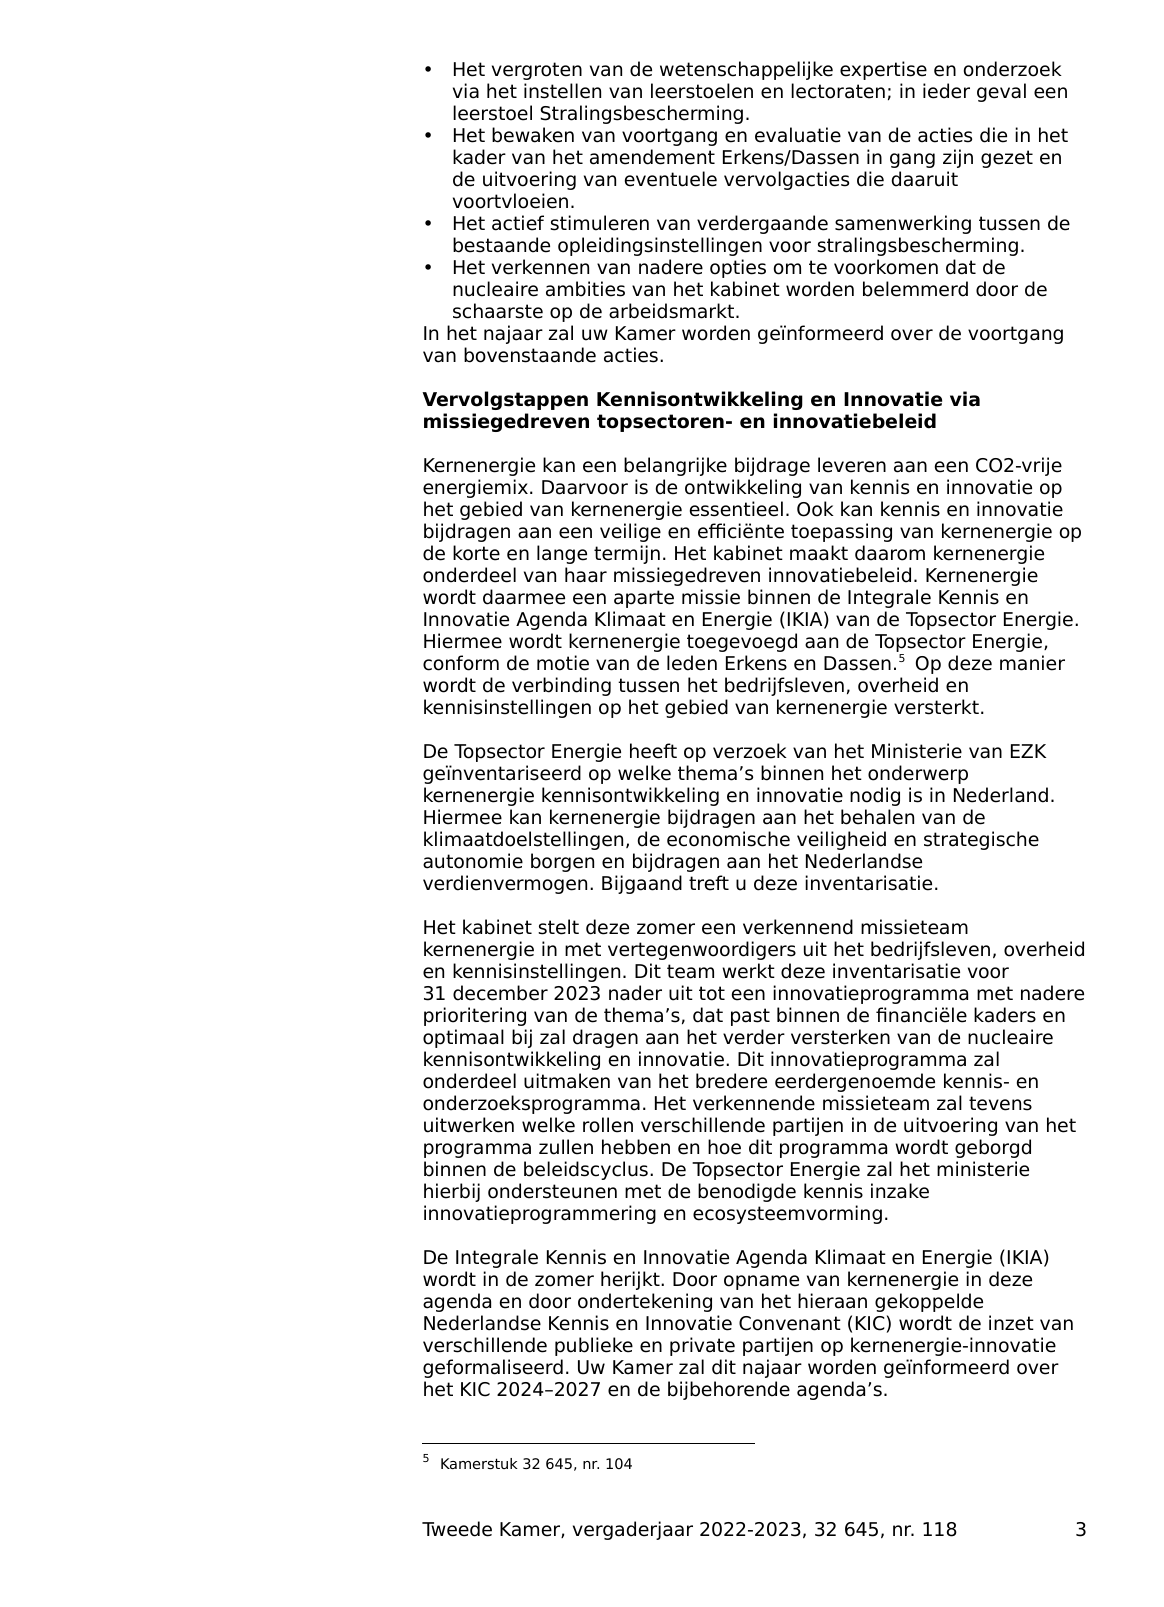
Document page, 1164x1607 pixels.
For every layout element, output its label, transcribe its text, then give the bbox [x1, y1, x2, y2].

text Kamerstuk 32 645, nr. 104 [422, 1452, 1087, 1474]
subtitle Vervolgstappen Kennisontwikkeling en Innovatie via missiegedreven topsectoren- en innovatiebeleid [422, 389, 1087, 433]
text Het kabinet stelt deze zomer een verkennend missieteam kernenergie in met vertegenwoordigers uit het bedrijfsleven, overheid en kennisinstellingen. Dit team werkt deze inventarisatie voor 31 december 2023 nader uit tot een innovatieprogramma met nadere prioritering van de thema’s, dat past binnen de financiële kaders en optimaal bij zal dragen aan het verder versterken van de nucleaire kennisontwikkeling en innovatie. Dit innovatieprogramma zal onderdeel uitmaken van het bredere eerdergenoemde kennis- en onderzoeksprogramma. Het verkennende missieteam zal tevens uitwerken welke rollen verschillende partijen in de uitvoering van het programma zullen hebben en hoe dit programma wordt geborgd binnen de beleidscyclus. De Topsector Energie zal het ministerie hierbij ondersteunen met de benodigde kennis inzake innovatieprogrammering en ecosysteemvorming. [422, 917, 1087, 1225]
text De Integrale Kennis en Innovatie Agenda Klimaat en Energie (IKIA) wordt in de zomer herijkt. Door opname van kernenergie in deze agenda en door ondertekening van het hieraan gekoppelde Nederlandse Kennis en Innovatie Convenant (KIC) wordt de inzet van verschillende publieke en private partijen op kernenergie-innovatie geformaliseerd. Uw Kamer zal dit najaar worden geïnformeerd over het KIC 2024–2027 en de bijbehorende agenda’s. [422, 1247, 1087, 1401]
text In het najaar zal uw Kamer worden geïnformeerd over de voortgang van bovenstaande acties. [422, 323, 1087, 367]
text • Het bewaken van voortgang en evaluatie van de acties die in het kader van het amendement Erkens/Dassen in gang zijn gezet en de uitvoering van eventuele vervolgacties die daaruit voortvloeien. [422, 125, 1087, 213]
text De Topsector Energie heeft op verzoek van het Ministerie van EZK geïnventariseerd op welke thema’s binnen het onderwerp kernenergie kennisontwikkeling en innovatie nodig is in Nederland. Hiermee kan kernenergie bijdragen aan het behalen van de klimaatdoelstellingen, de economische veiligheid en strategische autonomie borgen en bijdragen aan het Nederlandse verdienvermogen. Bijgaand treft u deze inventarisatie. [422, 741, 1087, 895]
text • Het vergroten van de wetenschappelijke expertise en onderzoek via het instellen van leerstoelen en lectoraten; in ieder geval een leerstoel Stralingsbescherming. [422, 59, 1087, 125]
text • Het actief stimuleren van verdergaande samenwerking tussen de bestaande opleidingsinstellingen voor stralingsbescherming. [422, 213, 1087, 257]
text Kernenergie kan een belangrijke bijdrage leveren aan een CO2-vrije energiemix. Daarvoor is de ontwikkeling van kennis en innovatie op het gebied van kernenergie essentieel. Ook kan kennis en innovatie bijdragen aan een veilige en efficiënte toepassing van kernenergie op de korte en lange termijn. Het kabinet maakt daarom kernenergie onderdeel van haar missiegedreven innovatiebeleid. Kernenergie wordt daarmee een aparte missie binnen de Integrale Kennis en Innovatie Agenda Klimaat en Energie (IKIA) van de Topsector Energie. Hiermee wordt kernenergie toegevoegd aan de Topsector Energie, conform de motie van de leden Erkens en Dassen. Op deze manier wordt de verbinding tussen het bedrijfsleven, overheid en kennisinstellingen op het gebied van kernenergie versterkt. [422, 455, 1087, 719]
text • Het verkennen van nadere opties om te voorkomen dat de nucleaire ambities van het kabinet worden belemmerd door de schaarste op de arbeidsmarkt. [422, 257, 1087, 323]
